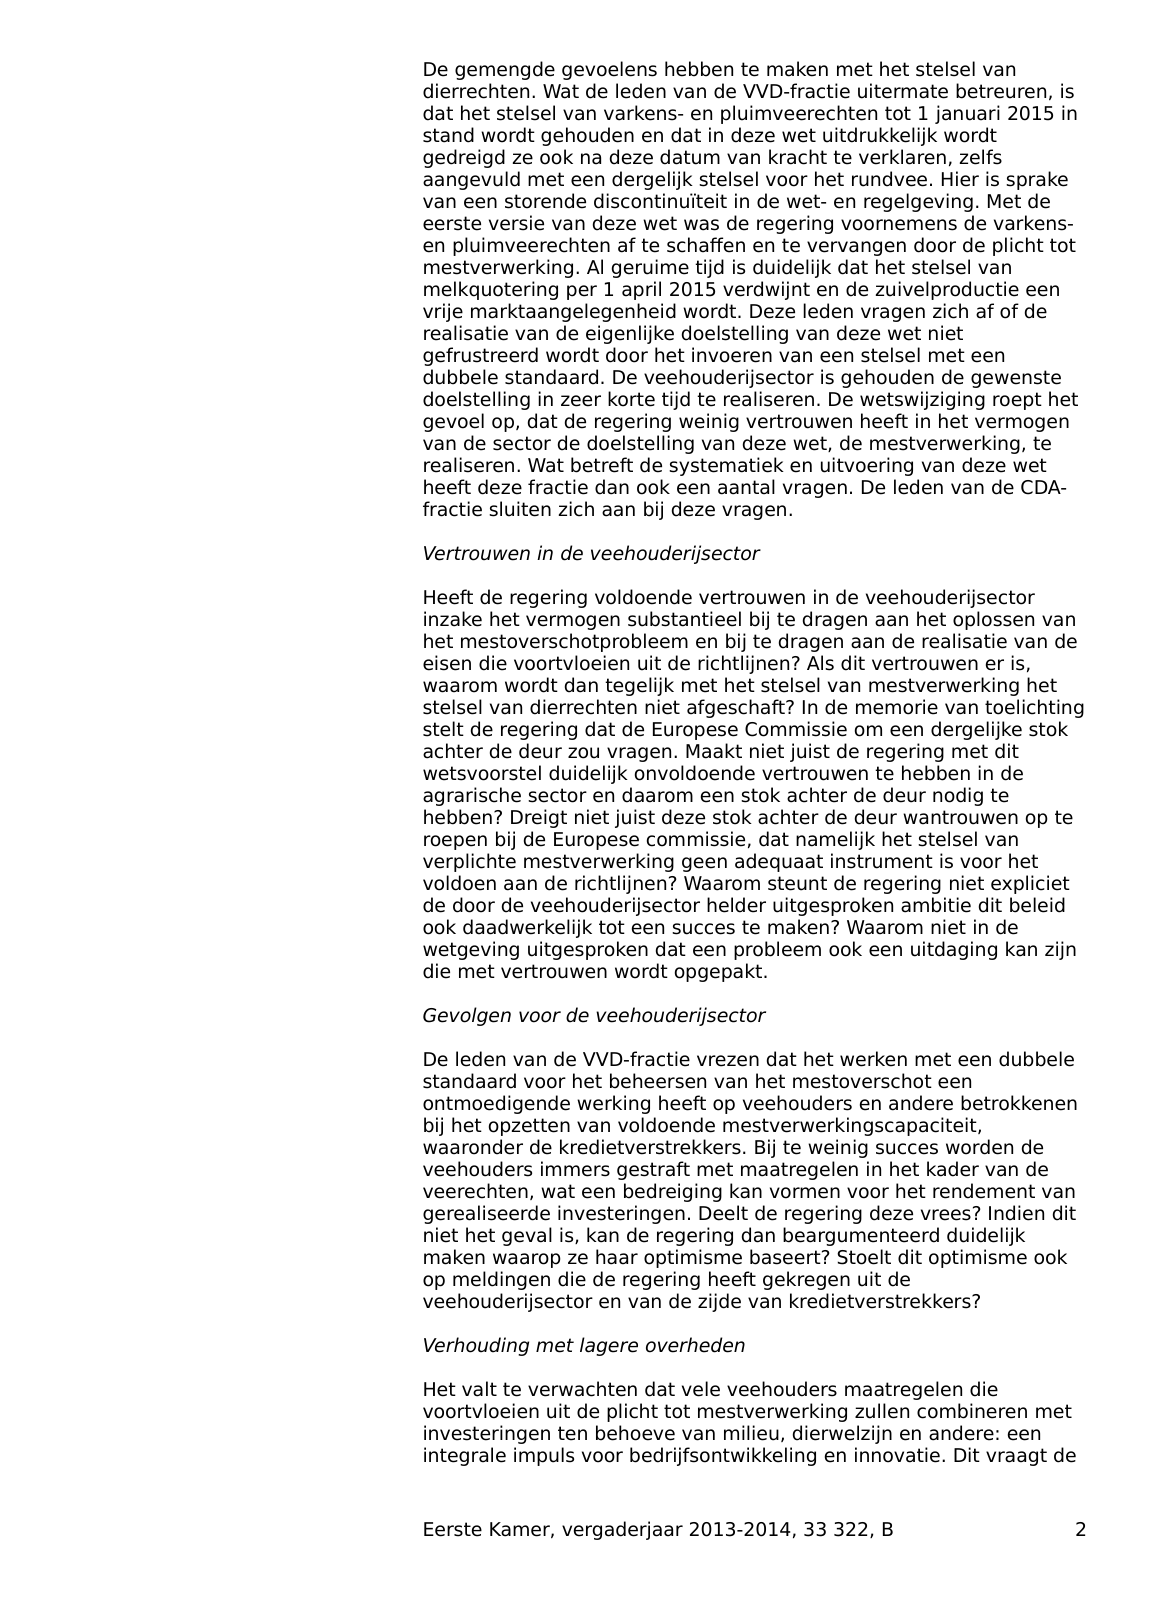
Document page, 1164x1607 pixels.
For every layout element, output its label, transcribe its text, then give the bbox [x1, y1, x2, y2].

subtitle Verhouding met lagere overheden [422, 1335, 1087, 1357]
text Heeft de regering voldoende vertrouwen in de veehouderijsector inzake het vermogen substantieel bij te dragen aan het oplossen van het mestoverschotprobleem en bij te dragen aan de realisatie van de eisen die voortvloeien uit de richtlijnen? Als dit vertrouwen er is, waarom wordt dan tegelijk met het stelsel van mestverwerking het stelsel van dierrechten niet afgeschaft? In de memorie van toelichting stelt de regering dat de Europese Commissie om een dergelijke stok achter de deur zou vragen. Maakt niet juist de regering met dit wetsvoorstel duidelijk onvoldoende vertrouwen te hebben in de agrarische sector en daarom een stok achter de deur nodig te hebben? Dreigt niet juist deze stok achter de deur wantrouwen op te roepen bij de Europese commissie, dat namelijk het stelsel van verplichte mestverwerking geen adequaat instrument is voor het voldoen aan de richtlijnen? Waarom steunt de regering niet expliciet de door de veehouderijsector helder uitgesproken ambitie dit beleid ook daadwerkelijk tot een succes te maken? Waarom niet in de wetgeving uitgesproken dat een probleem ook een uitdaging kan zijn die met vertrouwen wordt opgepakt. [422, 587, 1087, 983]
text De leden van de VVD-fractie vrezen dat het werken met een dubbele standaard voor het beheersen van het mestoverschot een ontmoedigende werking heeft op veehouders en andere betrokkenen bij het opzetten van voldoende mestverwerkingscapaciteit, waaronder de kredietverstrekkers. Bij te weinig succes worden de veehouders immers gestraft met maatregelen in het kader van de veerechten, wat een bedreiging kan vormen voor het rendement van gerealiseerde investeringen. Deelt de regering deze vrees? Indien dit niet het geval is, kan de regering dan beargumenteerd duidelijk maken waarop ze haar optimisme baseert? Stoelt dit optimisme ook op meldingen die de regering heeft gekregen uit de veehouderijsector en van de zijde van kredietverstrekkers? [422, 1049, 1087, 1313]
subtitle Vertrouwen in de veehouderijsector [422, 543, 1087, 565]
subtitle Gevolgen voor de veehouderijsector [422, 1005, 1087, 1027]
text De gemengde gevoelens hebben te maken met het stelsel van dierrechten. Wat de leden van de VVD-fractie uitermate betreuren, is dat het stelsel van varkens- en pluimveerechten tot 1 januari 2015 in stand wordt gehouden en dat in deze wet uitdrukkelijk wordt gedreigd ze ook na deze datum van kracht te verklaren, zelfs aangevuld met een dergelijk stelsel voor het rundvee. Hier is sprake van een storende discontinuïteit in de wet- en regelgeving. Met de eerste versie van deze wet was de regering voornemens de varkens- en pluimveerechten af te schaffen en te vervangen door de plicht tot mestverwerking. Al geruime tijd is duidelijk dat het stelsel van melkquotering per 1 april 2015 verdwijnt en de zuivelproductie een vrije marktaangelegenheid wordt. Deze leden vragen zich af of de realisatie van de eigenlijke doelstelling van deze wet niet gefrustreerd wordt door het invoeren van een stelsel met een dubbele standaard. De veehouderijsector is gehouden de gewenste doelstelling in zeer korte tijd te realiseren. De wetswijziging roept het gevoel op, dat de regering weinig vertrouwen heeft in het vermogen van de sector de doelstelling van deze wet, de mestverwerking, te realiseren. Wat betreft de systematiek en uitvoering van deze wet heeft deze fractie dan ook een aantal vragen. De leden van de CDA-fractie sluiten zich aan bij deze vragen. [422, 59, 1087, 521]
text Het valt te verwachten dat vele veehouders maatregelen die voortvloeien uit de plicht tot mestverwerking zullen combineren met investeringen ten behoeve van milieu, dierwelzijn en andere: een integrale impuls voor bedrijfsontwikkeling en innovatie. Dit vraagt de [422, 1379, 1087, 1467]
